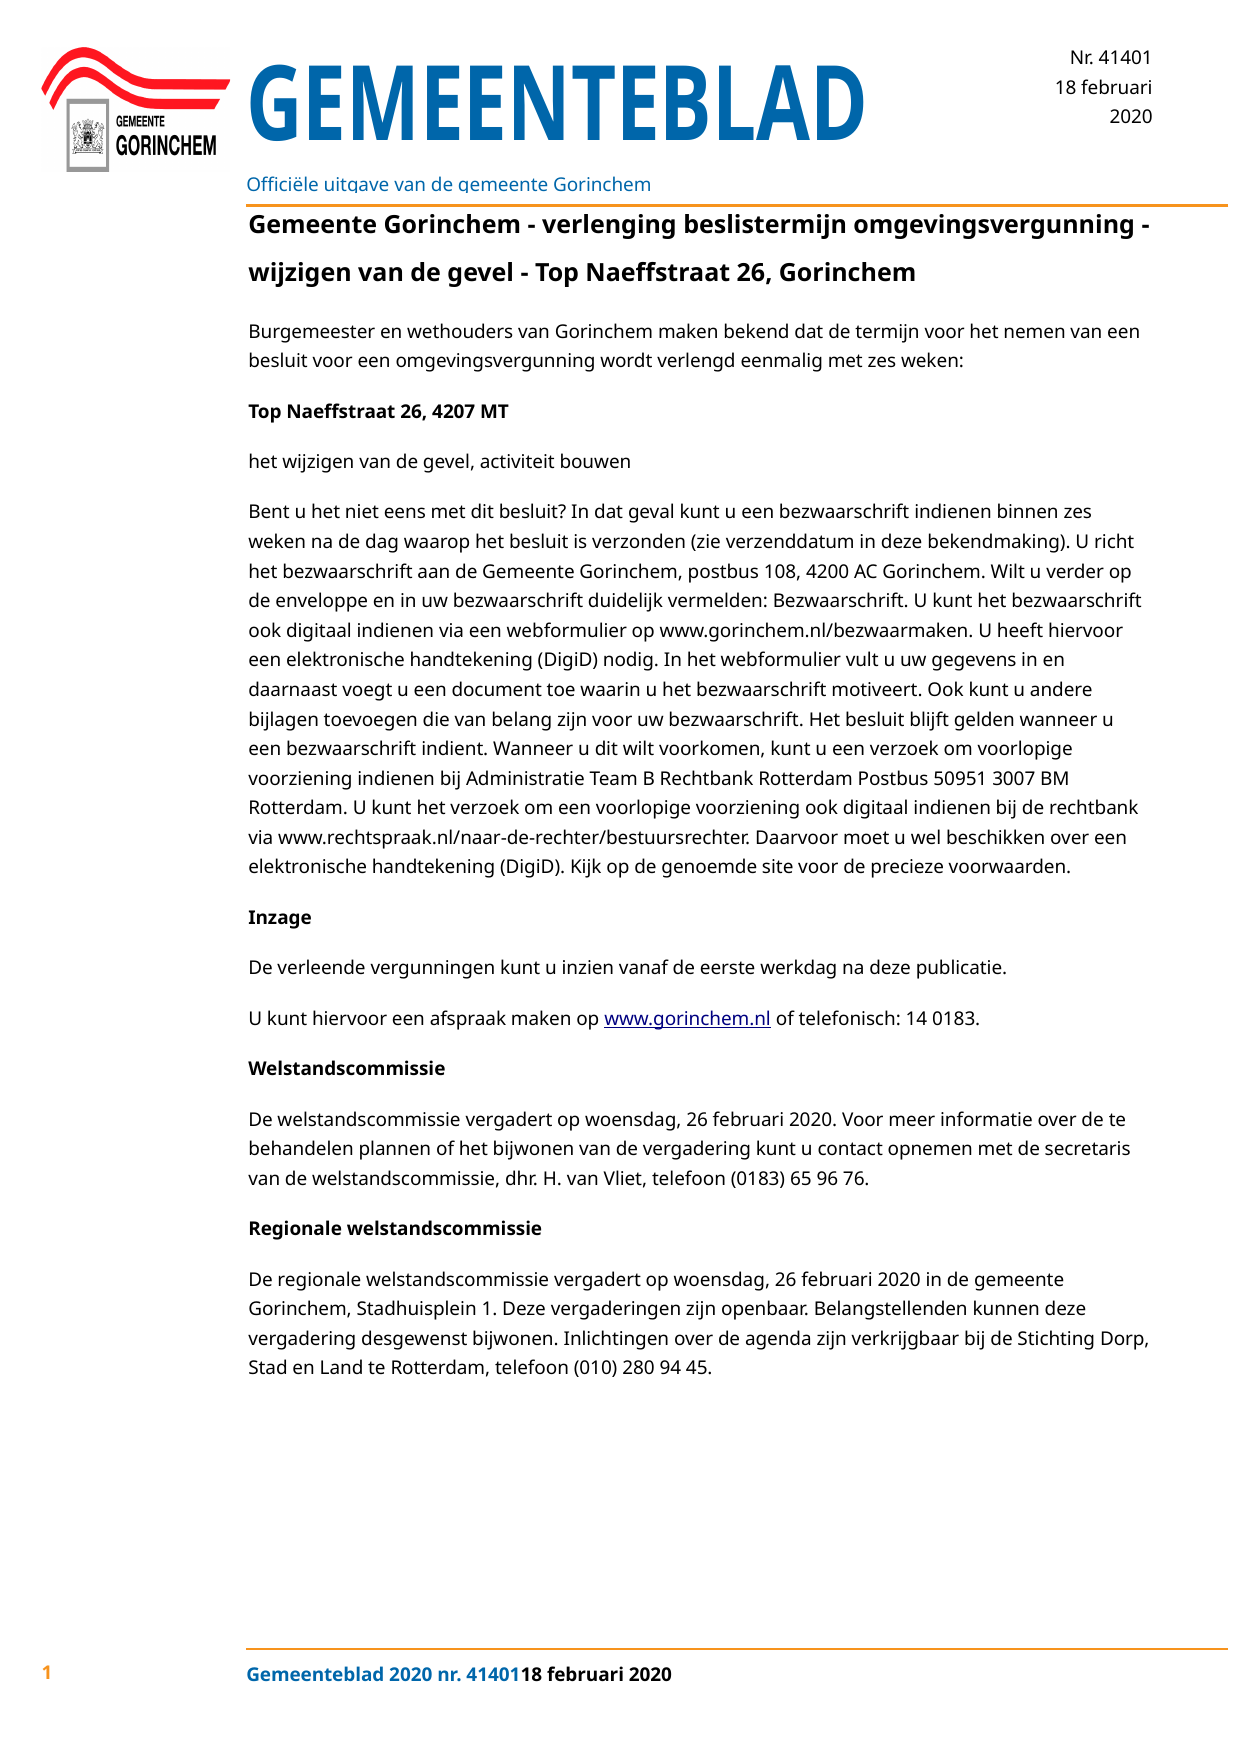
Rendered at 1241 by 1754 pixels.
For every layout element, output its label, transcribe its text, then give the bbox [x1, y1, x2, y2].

text De welstandscommissie vergadert op woensdag, 26 februari 2020. Voor meer informatie over de te behandelen plannen of het bijwonen van de vergadering kunt u contact opnemen met de secretaris van de welstandscommissie, dhr. H. van Vliet, telefoon (0183) 65 96 76. [248, 1106, 1152, 1191]
text Burgemeester en wethouders van Gorinchem maken bekend dat de termijn voor het nemen van een besluit voor een omgevingsvergunning wordt verlengd eenmalig met zes weken: [248, 318, 1152, 373]
text Inzage [248, 904, 1152, 930]
text De verleende vergunningen kunt u inzien vanaf de eerste werkdag na deze publicatie. [248, 954, 1152, 980]
text Regionale welstandscommissie [248, 1215, 1152, 1241]
picture [41, 47, 231, 172]
text het wijzigen van de gevel, activiteit bouwen [248, 448, 1152, 474]
text Welstandscommissie [248, 1055, 1152, 1081]
text U kunt hiervoor een afspraak maken op www.gorinchem.nl of telefonisch: 14 0183. [248, 1005, 1152, 1031]
text De regionale welstandscommissie vergadert op woensdag, 26 februari 2020 in de gemeente Gorinchem, Stadhuisplein 1. Deze vergaderingen zijn openbaar. Belangstellenden kunnen deze vergadering desgewenst bijwonen. Inlichtingen over de agenda zijn verkrijgbaar bij de Stichting Dorp, Stad en Land te Rotterdam, telefoon (010) 280 94 45. [248, 1266, 1152, 1380]
text Bent u het niet eens met dit besluit? In dat geval kunt u een bezwaarschrift indienen binnen zes weken na de dag waarop het besluit is verzonden (zie verzenddatum in deze bekendmaking). U richt het bezwaarschrift aan de Gemeente Gorinchem, postbus 108, 4200 AC Gorinchem. Wilt u verder op de enveloppe en in uw bezwaarschrift duidelijk vermelden: Bezwaarschrift. U kunt het bezwaarschrift ook digitaal indienen via een webformulier op www.gorinchem.nl/bezwaarmaken. U heeft hiervoor een elektronische handtekening (DigiD) nodig. In het webformulier vult u uw gegevens in en daarnaast voegt u een document toe waarin u het bezwaarschrift motiveert. Ook kunt u andere bijlagen toevoegen die van belang zijn voor uw bezwaarschrift. Het besluit blijft gelden wanneer u een bezwaarschrift indient. Wanneer u dit wilt voorkomen, kunt u een verzoek om voorlopige voorziening indienen bij Administratie Team B Rechtbank Rotterdam Postbus 50951 3007 BM Rotterdam. U kunt het verzoek om een voorlopige voorziening ook digitaal indienen bij de rechtbank via www.rechtspraak.nl/naar-de-rechter/bestuursrechter. Daarvoor moet u wel beschikken over een elektronische handtekening (DigiD). Kijk op de genoemde site voor de precieze voorwaarden. [248, 499, 1152, 879]
text Top Naeffstraat 26, 4207 MT [248, 398, 1152, 424]
text Gemeente Gorinchem - verlenging beslistermijn omgevingsvergunning - wijzigen van de gevel - Top Naeffstraat 26, Gorinchem [248, 207, 1152, 288]
